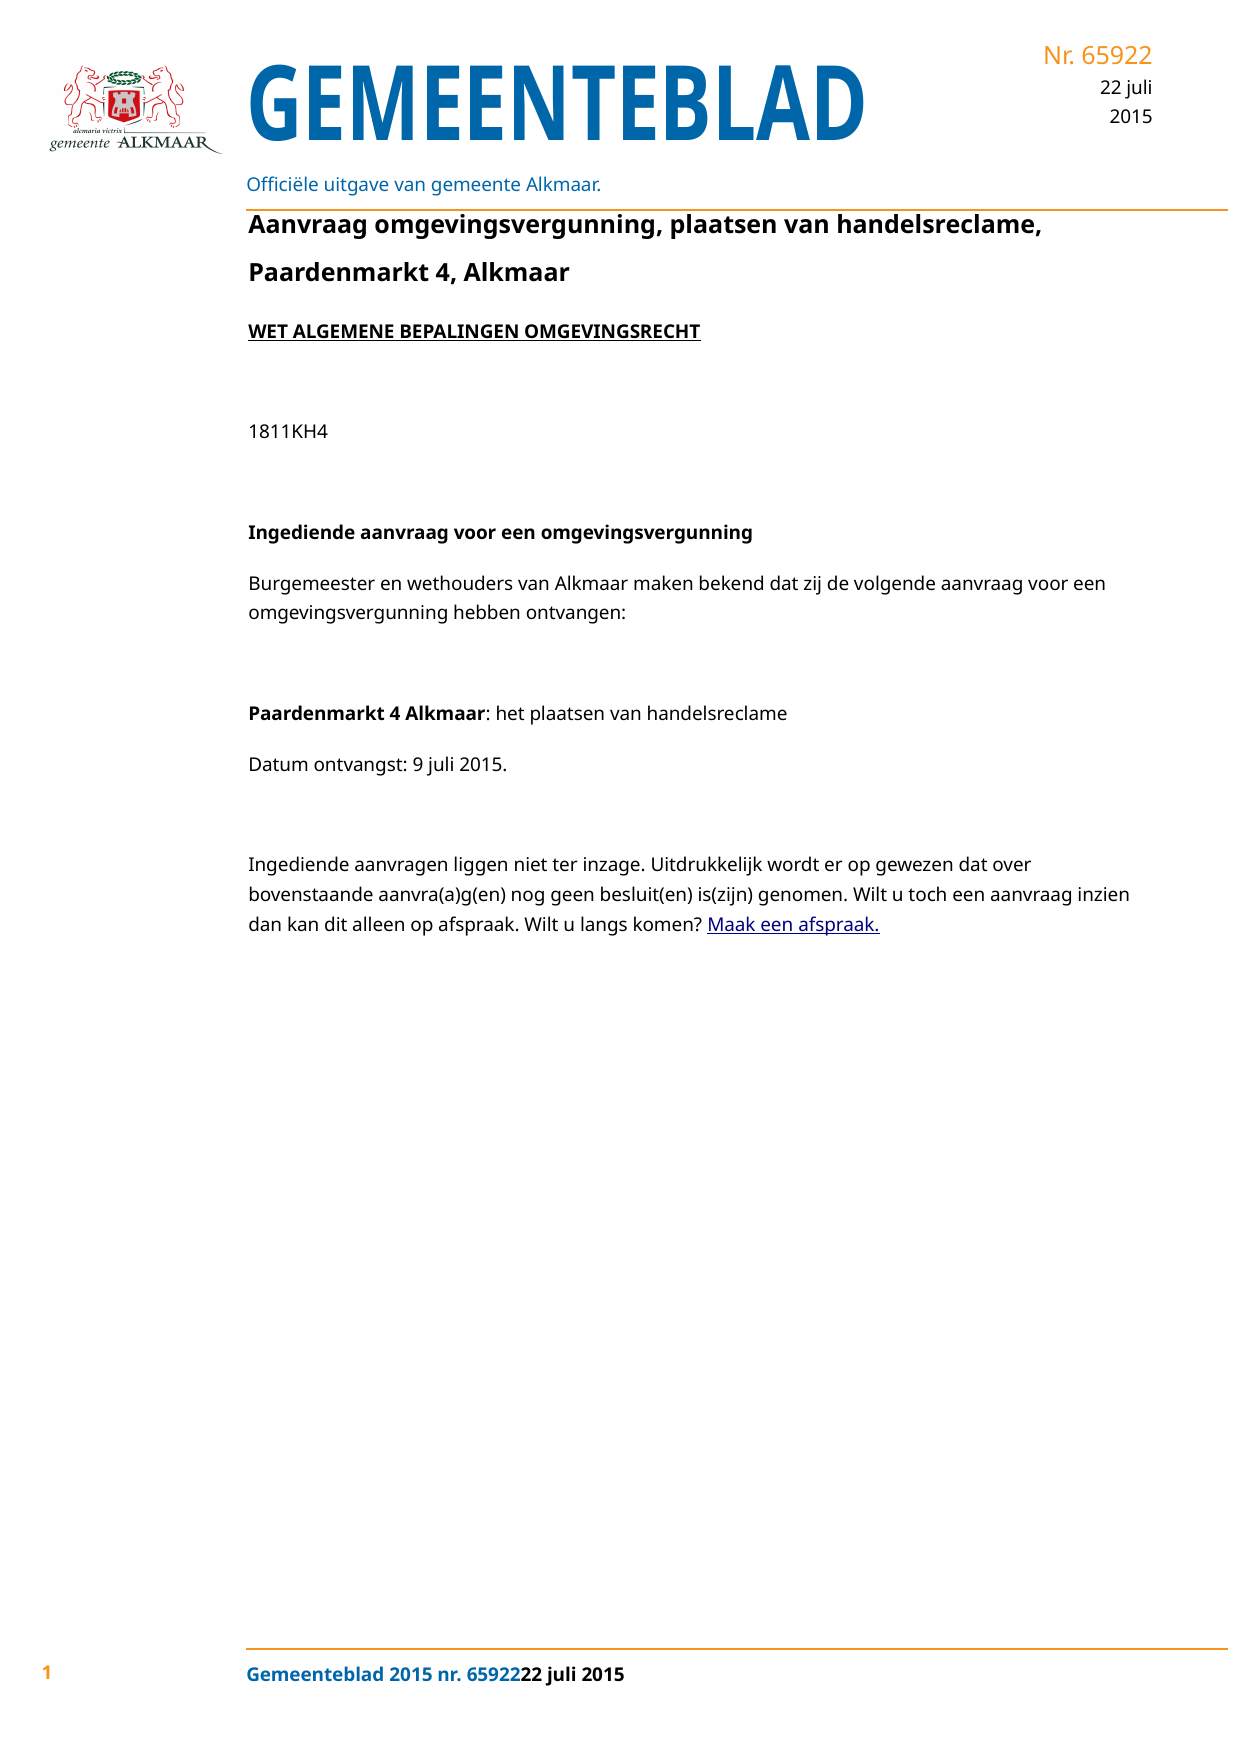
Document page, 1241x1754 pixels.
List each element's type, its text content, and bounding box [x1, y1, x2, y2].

picture [41, 47, 231, 172]
text Ingediende aanvragen liggen niet ter inzage. Uitdrukkelijk wordt er op gewezen dat over bovenstaande aanvra(a)g(en) nog geen besluit(en) is(zijn) genomen. Wilt u toch een aanvraag inzien dan kan dit alleen op afspraak. Wilt u langs komen? Maak een afspraak. [248, 852, 1152, 937]
text Ingediende aanvraag voor een omgevingsvergunning [248, 519, 1152, 545]
text 1811KH4 [248, 419, 1152, 444]
text Datum ontvangst: 9 juli 2015. [248, 751, 1152, 777]
text Burgemeester en wethouders van Alkmaar maken bekend dat zij de volgende aanvraag voor een omgevingsvergunning hebben ontvangen: [248, 570, 1152, 625]
text Aanvraag omgevingsvergunning, plaatsen van handelsreclame, Paardenmarkt 4, Alkmaar [248, 211, 1152, 288]
text Paardenmarkt 4 Alkmaar: het plaatsen van handelsreclame [248, 700, 1152, 726]
text WET ALGEMENE BEPALINGEN OMGEVINGSRECHT [248, 318, 1152, 344]
